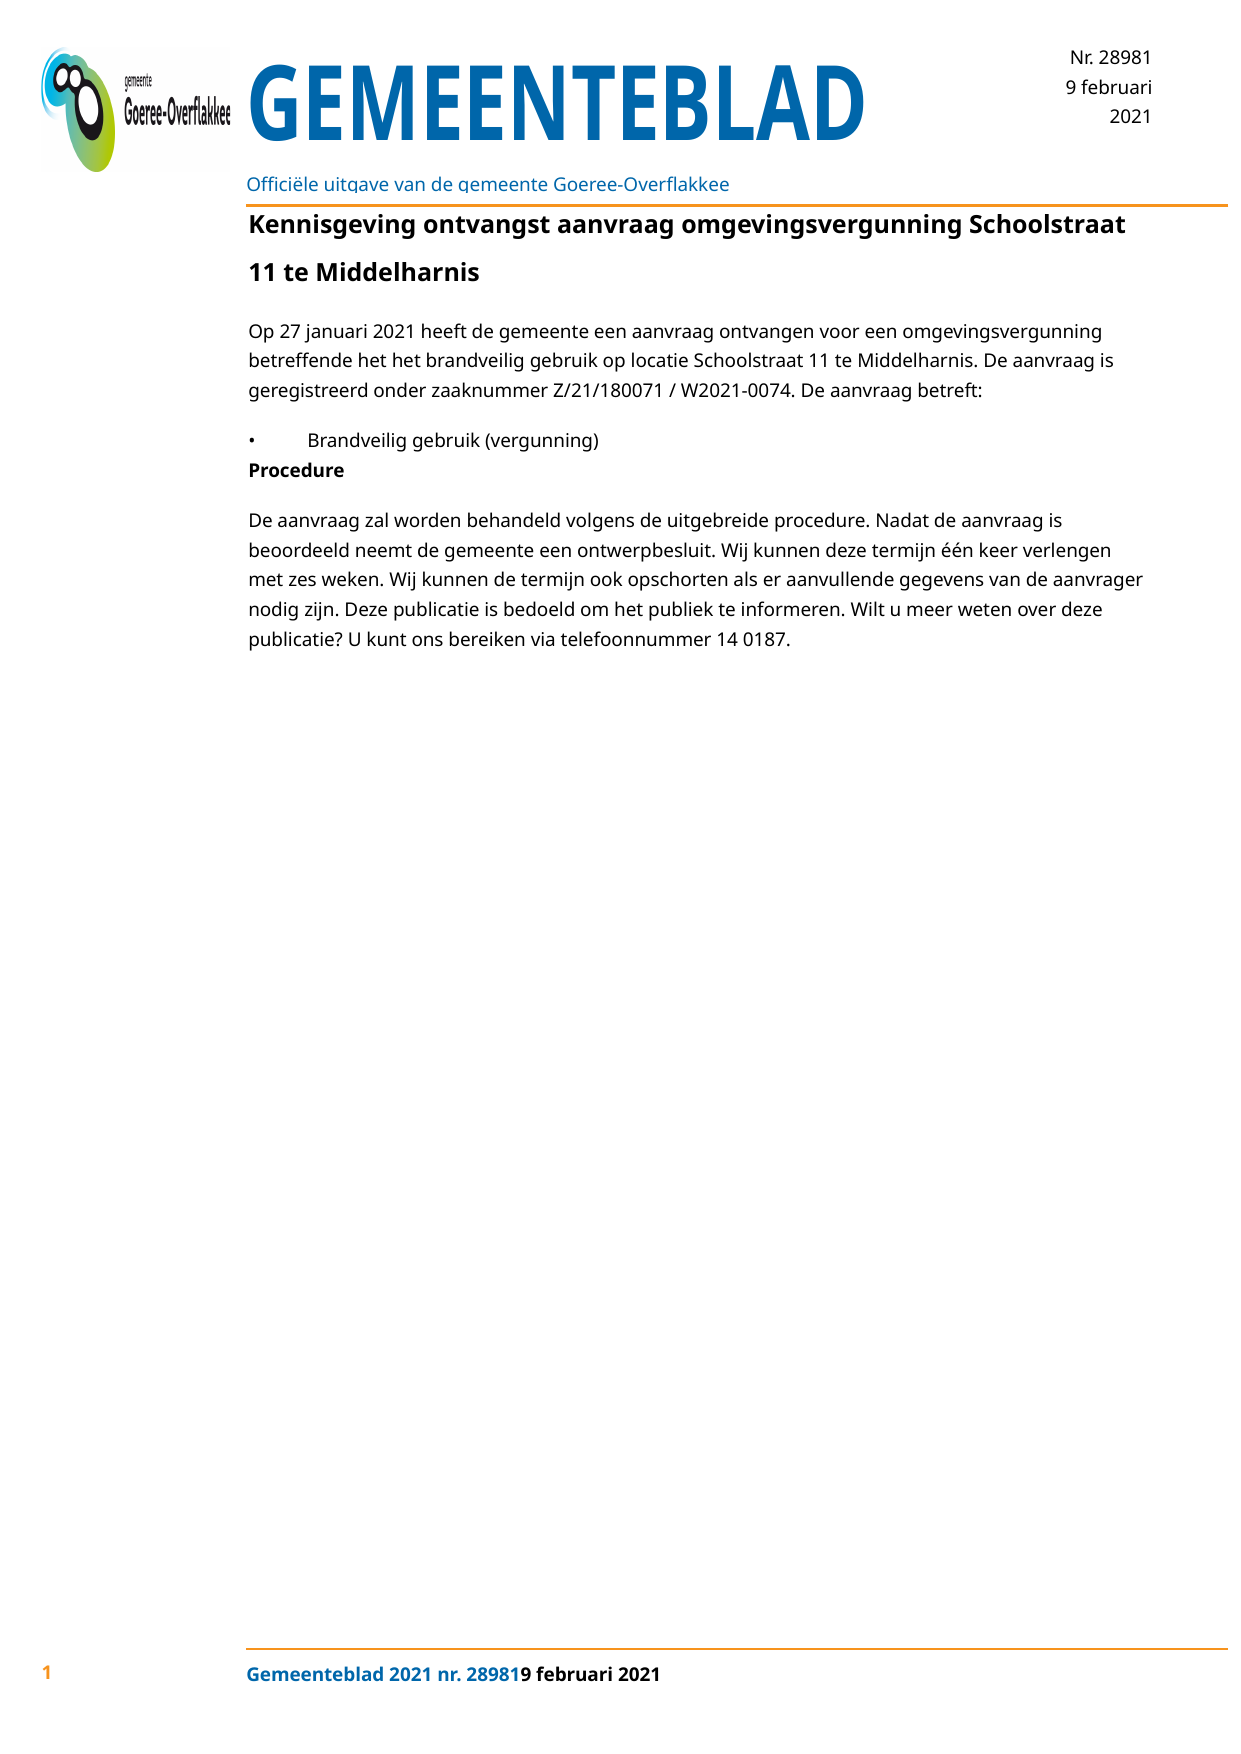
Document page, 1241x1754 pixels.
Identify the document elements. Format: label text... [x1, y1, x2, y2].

list Brandveilig gebruik (vergunning) [248, 427, 1152, 453]
text Procedure [248, 457, 1152, 483]
picture [41, 47, 231, 172]
text De aanvraag zal worden behandeld volgens de uitgebreide procedure. Nadat de aanvraag is beoordeeld neemt de gemeente een ontwerpbesluit. Wij kunnen deze termijn één keer verlengen met zes weken. Wij kunnen de termijn ook opschorten als er aanvullende gegevens van de aanvrager nodig zijn. Deze publicatie is bedoeld om het publiek te informeren. Wilt u meer weten over deze publicatie? U kunt ons bereiken via telefoonnummer 14 0187. [248, 507, 1152, 652]
text Op 27 januari 2021 heeft de gemeente een aanvraag ontvangen voor een omgevingsvergunning betreffende het het brandveilig gebruik op locatie Schoolstraat 11 te Middelharnis. De aanvraag is geregistreerd onder zaaknummer Z/21/180071 / W2021-0074. De aanvraag betreft: [248, 318, 1152, 403]
text Kennisgeving ontvangst aanvraag omgevingsvergunning Schoolstraat 11 te Middelharnis [248, 207, 1152, 288]
